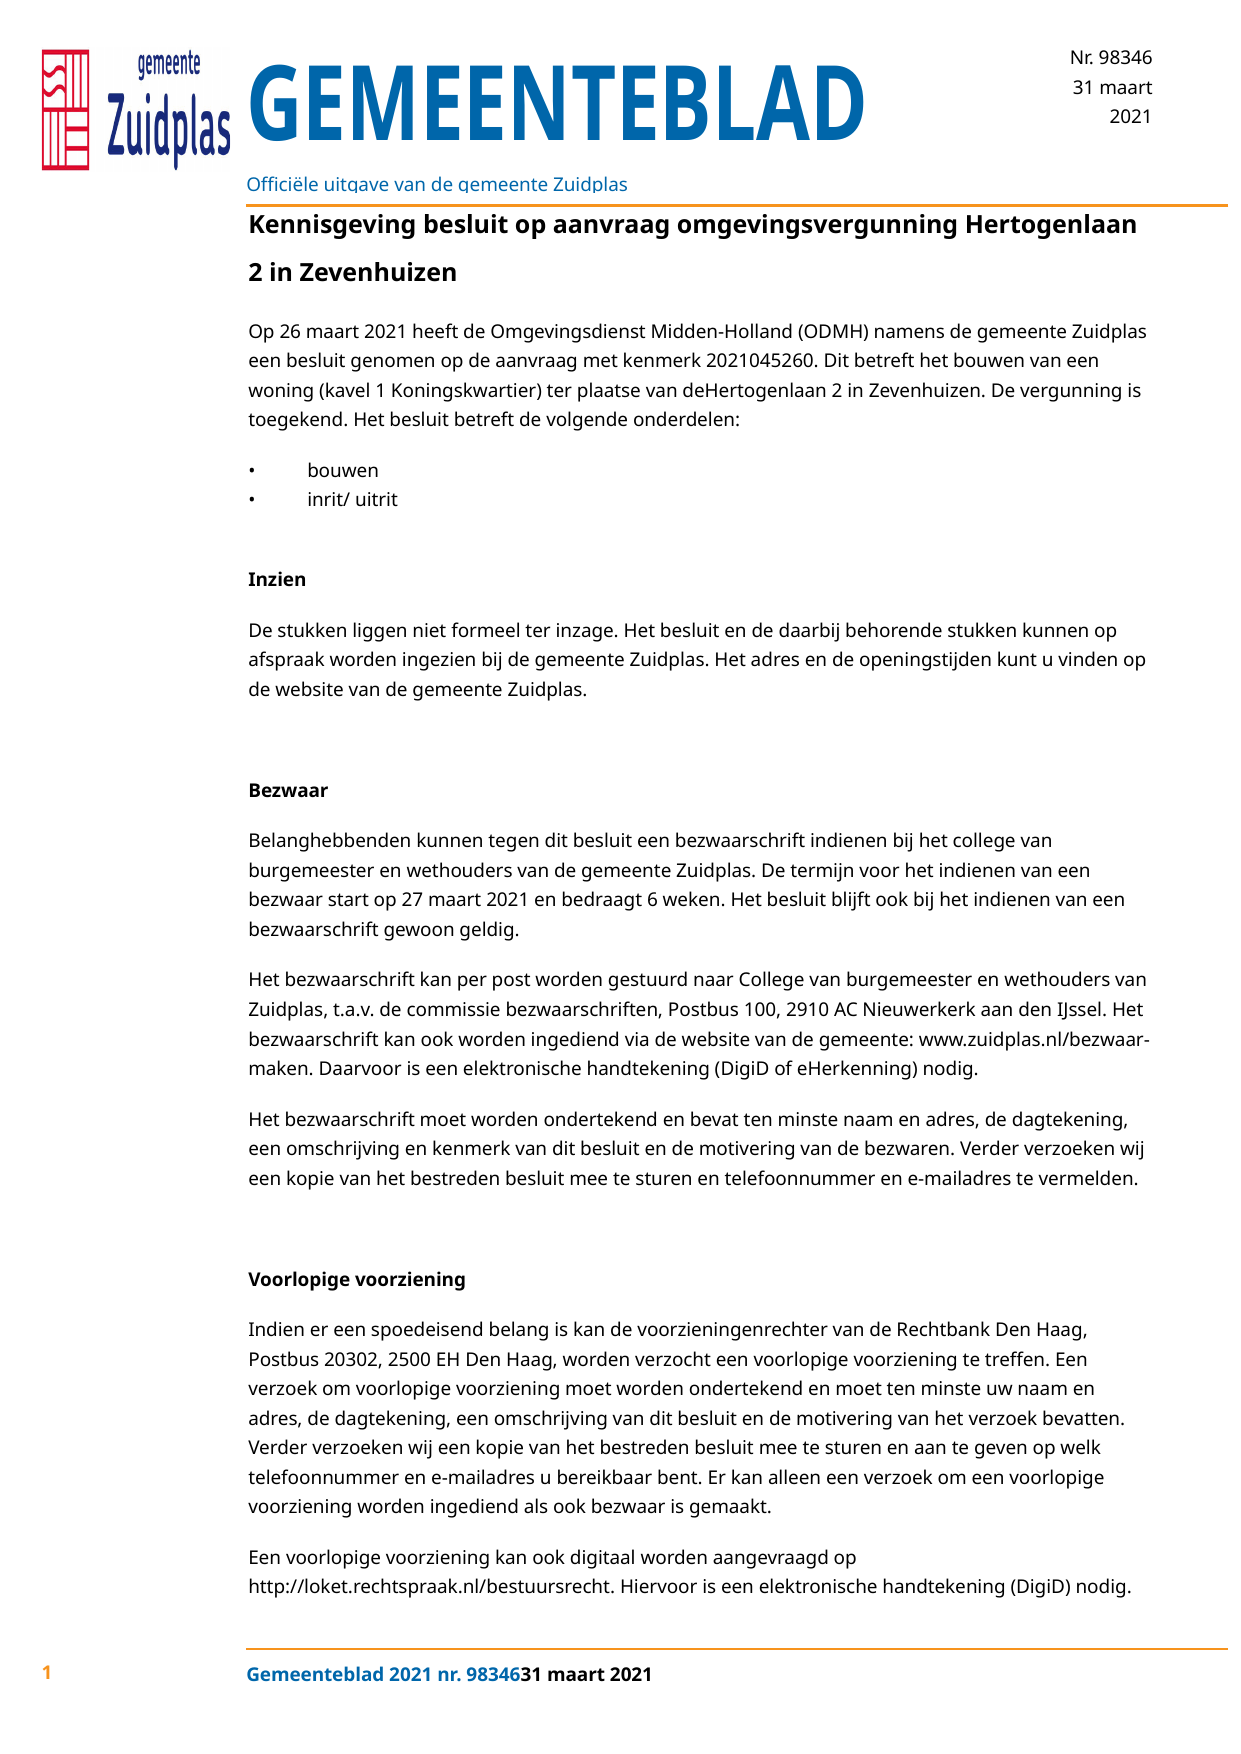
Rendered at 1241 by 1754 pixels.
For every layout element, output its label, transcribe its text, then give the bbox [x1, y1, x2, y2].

text Inzien [248, 567, 1152, 592]
text Het bezwaarschrift moet worden ondertekend en bevat ten minste naam en adres, de dagtekening, een omschrijving en kenmerk van dit besluit en de motivering van de bezwaren. Verder verzoeken wij een kopie van het bestreden besluit mee te sturen en telefoonnummer en e-mailadres te vermelden. [248, 1106, 1152, 1191]
text Voorlopige voorziening [248, 1266, 1152, 1292]
text Op 26 maart 2021 heeft de Omgevingsdienst Midden-Holland (ODMH) namens de gemeente Zuidplas een besluit genomen op de aanvraag met kenmerk 2021045260. Dit betreft het bouwen van een woning (kavel 1 Koningskwartier) ter plaatse van deHertogenlaan 2 in Zevenhuizen. De vergunning is toegekend. Het besluit betreft de volgende onderdelen: [248, 318, 1152, 432]
text Het bezwaarschrift kan per post worden gestuurd naar College van burgemeester en wethouders van Zuidplas, t.a.v. de commissie bezwaarschriften, Postbus 100, 2910 AC Nieuwerkerk aan den IJssel. Het bezwaarschrift kan ook worden ingediend via de website van de gemeente: www.zuidplas.nl/bezwaar-maken. Daarvoor is een elektronische handtekening (DigiD of eHerkenning) nodig. [248, 967, 1152, 1081]
text Bezwaar [248, 777, 1152, 803]
text Belanghebbenden kunnen tegen dit besluit een bezwaarschrift indienen bij het college van burgemeester en wethouders van de gemeente Zuidplas. De termijn voor het indienen van een bezwaar start op 27 maart 2021 en bedraagt 6 weken. Het besluit blijft ook bij het indienen van een bezwaarschrift gewoon geldig. [248, 827, 1152, 942]
text Een voorlopige voorziening kan ook digitaal worden aangevraagd op http://loket.rechtspraak.nl/bestuursrecht. Hiervoor is een elektronische handtekening (DigiD) nodig. [248, 1544, 1152, 1599]
text Indien er een spoedeisend belang is kan de voorzieningenrechter van de Rechtbank Den Haag, Postbus 20302, 2500 EH Den Haag, worden verzocht een voorlopige voorziening te treffen. Een verzoek om voorlopige voorziening moet worden ondertekend en moet ten minste uw naam en adres, de dagtekening, een omschrijving van dit besluit en de motivering van het verzoek bevatten. Verder verzoeken wij een kopie van het bestreden besluit mee te sturen en aan te geven op welk telefoonnummer en e-mailadres u bereikbaar bent. Er kan alleen een verzoek om een voorlopige voorziening worden ingediend als ook bezwaar is gemaakt. [248, 1316, 1152, 1519]
text De stukken liggen niet formeel ter inzage. Het besluit en de daarbij behorende stukken kunnen op afspraak worden ingezien bij de gemeente Zuidplas. Het adres en de openingstijden kunt u vinden op de website van de gemeente Zuidplas. [248, 617, 1152, 702]
picture [41, 47, 231, 172]
text Kennisgeving besluit op aanvraag omgevingsvergunning Hertogenlaan 2 in Zevenhuizen [248, 207, 1152, 288]
list inrit/ uitrit [248, 487, 1152, 512]
list bouwen [248, 457, 1152, 483]
